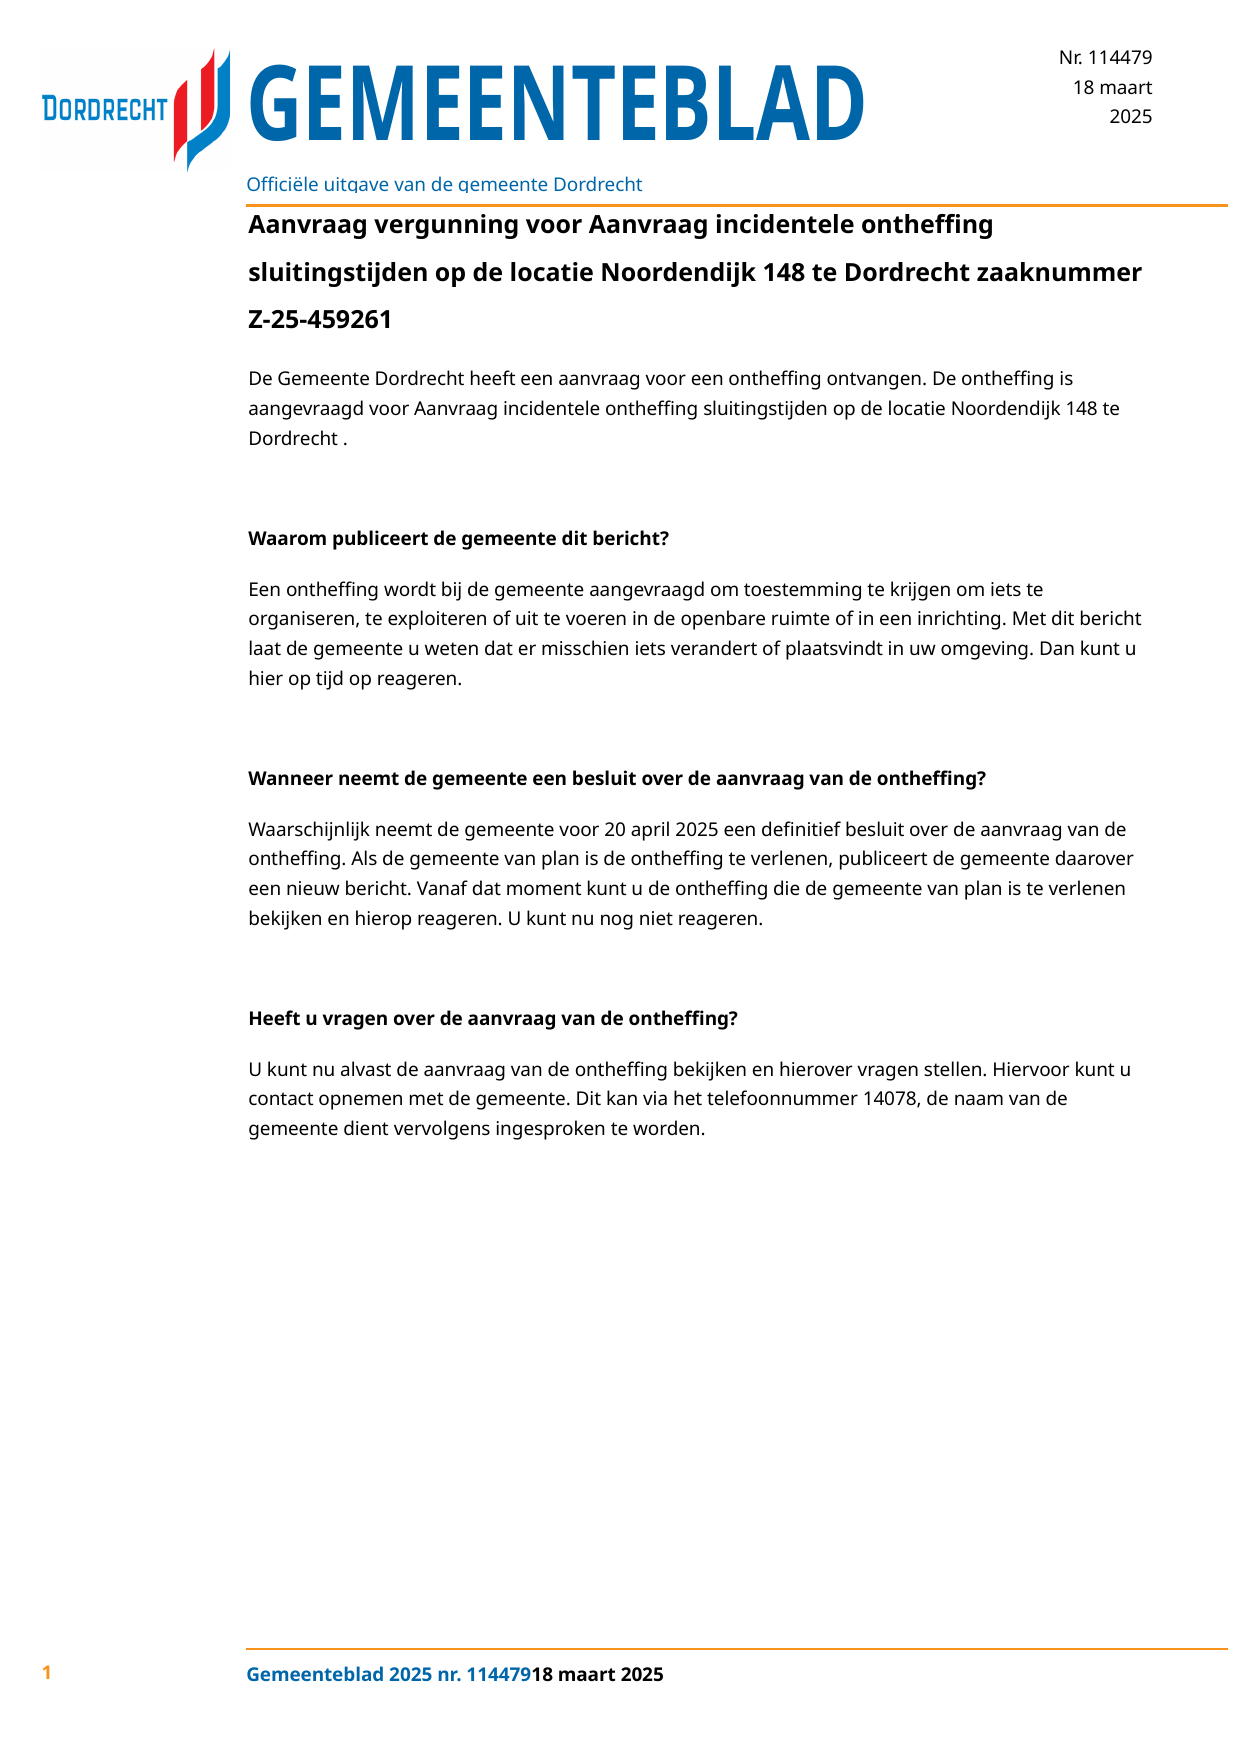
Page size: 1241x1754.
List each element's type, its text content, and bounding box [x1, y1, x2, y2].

text De Gemeente Dordrecht heeft een aanvraag voor een ontheffing ontvangen. De ontheffing is aangevraagd voor Aanvraag incidentele ontheffing sluitingstijden op de locatie Noordendijk 148 te Dordrecht . [248, 366, 1152, 450]
text Heeft u vragen over de aanvraag van de ontheffing? [248, 1006, 1152, 1031]
text Waarom publiceert de gemeente dit bericht? [248, 526, 1152, 551]
picture [41, 47, 231, 172]
text Waarschijnlijk neemt de gemeente voor 20 april 2025 een definitief besluit over de aanvraag van de ontheffing. Als de gemeente van plan is de ontheffing te verlenen, publiceert de gemeente daarover een nieuw bericht. Vanaf dat moment kunt u de ontheffing die de gemeente van plan is te verlenen bekijken en hierop reageren. U kunt nu nog niet reageren. [248, 816, 1152, 930]
text U kunt nu alvast de aanvraag van de ontheffing bekijken en hierover vragen stellen. Hiervoor kunt u contact opnemen met de gemeente. Dit kan via het telefoonnummer 14078, de naam van de gemeente dient vervolgens ingesproken te worden. [248, 1056, 1152, 1141]
text Wanneer neemt de gemeente een besluit over de aanvraag van de ontheffing? [248, 766, 1152, 791]
text Aanvraag vergunning voor Aanvraag incidentele ontheffing sluitingstijden op de locatie Noordendijk 148 te Dordrecht zaaknummer Z-25-459261 [248, 207, 1152, 336]
text Een ontheffing wordt bij de gemeente aangevraagd om toestemming te krijgen om iets te organiseren, te exploiteren of uit te voeren in de openbare ruimte of in een inrichting. Met dit bericht laat de gemeente u weten dat er misschien iets verandert of plaatsvindt in uw omgeving. Dan kunt u hier op tijd op reageren. [248, 576, 1152, 690]
